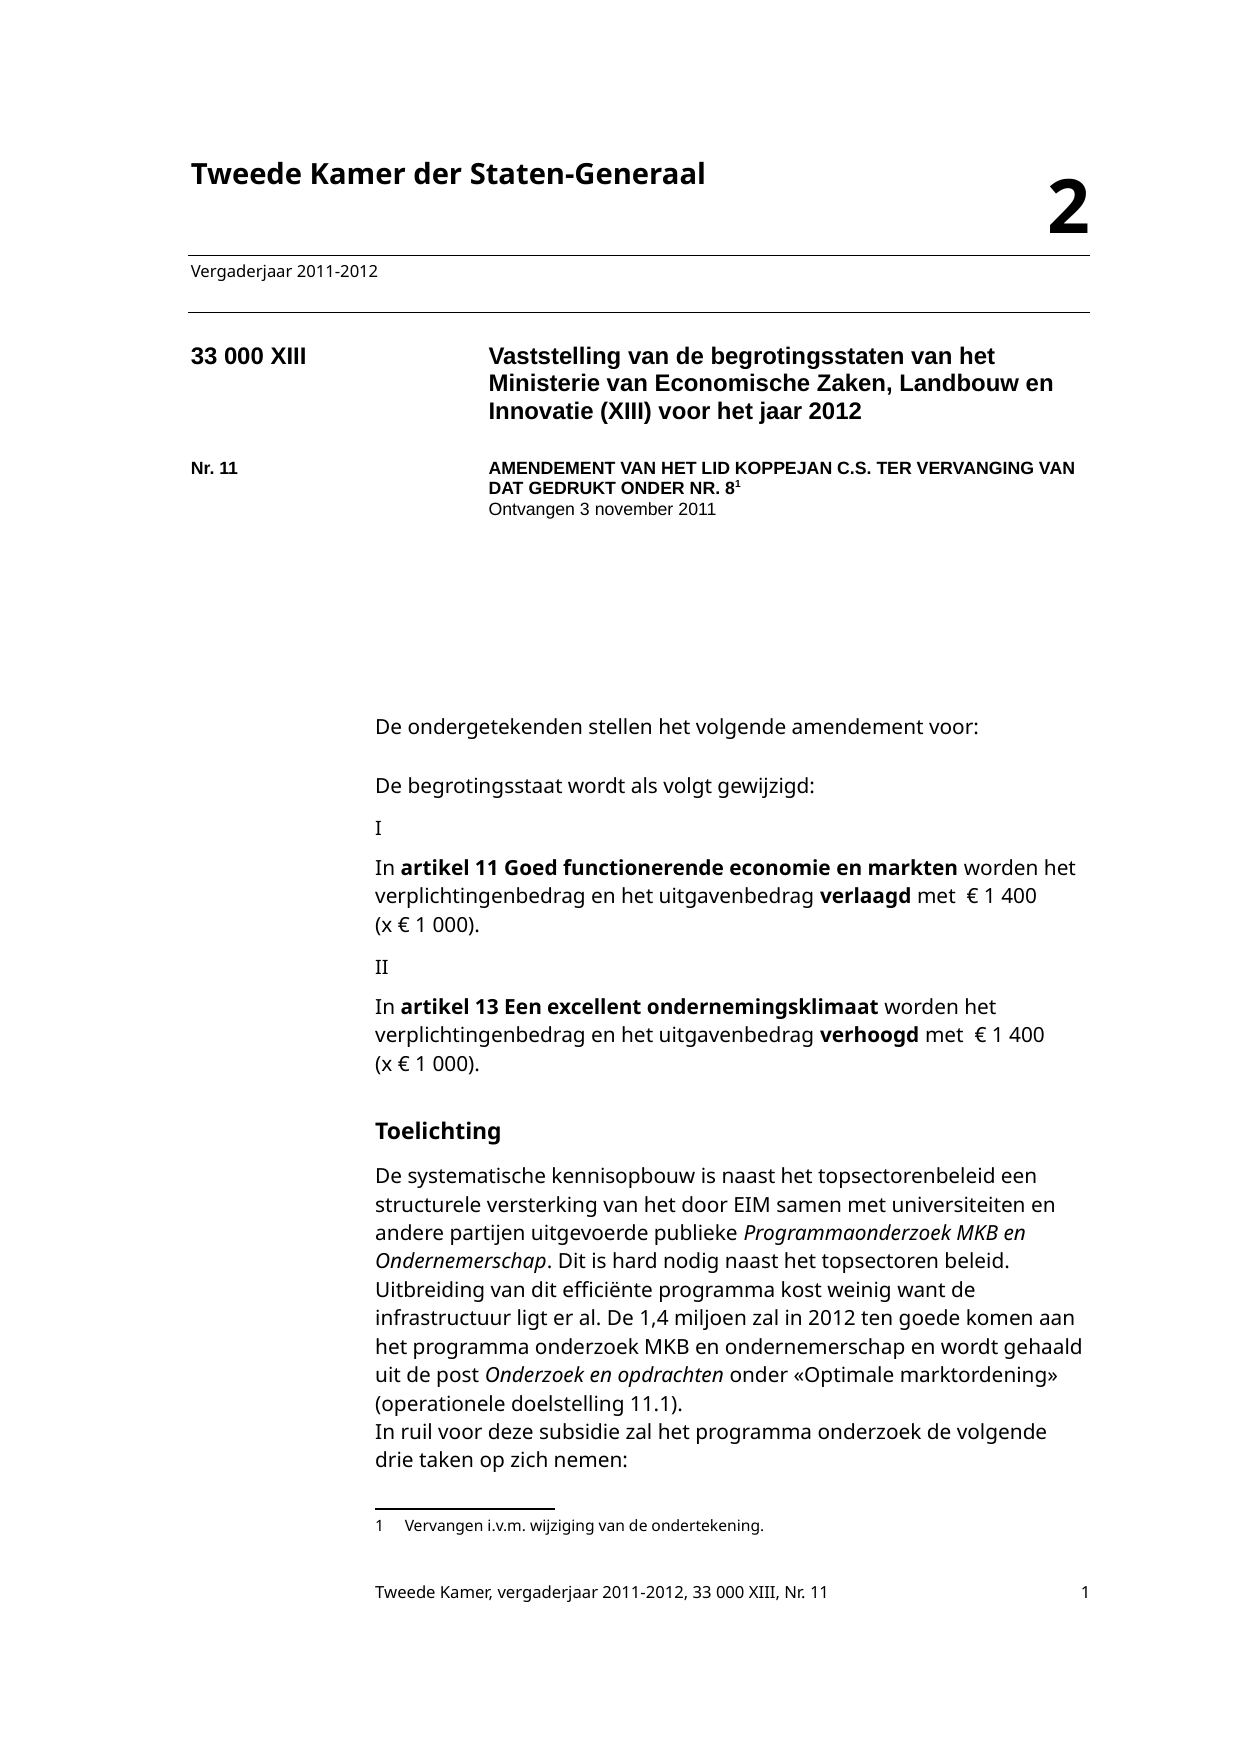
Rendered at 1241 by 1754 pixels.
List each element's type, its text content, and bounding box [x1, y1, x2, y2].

text In artikel 13 Een excellent ondernemingsklimaat worden het verplichtingenbedrag en het uitgavenbedrag verhoogd met € 1 400 (x € 1 000). [375, 992, 1090, 1077]
table_cell Vergaderjaar 2011-2012 [188, 256, 485, 312]
text I [375, 814, 1090, 841]
table_header 2 [910, 150, 1090, 255]
text In artikel 11 Goed functionerende economie en markten worden het verplichtingenbedrag en het uitgavenbedrag verlaagd met € 1 400 (x € 1 000). [375, 853, 1090, 938]
text In ruil voor deze subsidie zal het programma onderzoek de volgende drie taken op zich nemen: [375, 1417, 1090, 1474]
table_header Tweede Kamer der Staten-Generaal [188, 150, 909, 255]
table_cell [485, 256, 1090, 312]
table_cell Nr. 11 [188, 455, 485, 594]
text De ondergetekenden stellen het volgende amendement voor: [375, 712, 1090, 741]
text II [375, 953, 1090, 980]
text De systematische kennisopbouw is naast het topsectorenbeleid een structurele versterking van het door EIM samen met universiteiten en andere partijen uitgevoerde publieke Programmaonderzoek MKB en Ondernemerschap. Dit is hard nodig naast het topsectoren beleid. Uitbreiding van dit efficiënte programma kost weinig want de infrastructuur ligt er al. De 1,4 miljoen zal in 2012 ten goede komen aan het programma onderzoek MKB en ondernemerschap en wordt gehaald uit de post Onderzoek en opdrachten onder «Optimale marktordening» (operationele doelstelling 11.1). [375, 1161, 1090, 1417]
table_cell [485, 313, 1090, 339]
table_cell [188, 313, 485, 339]
text De begrotingsstaat wordt als volgt gewijzigd: [375, 771, 1090, 799]
table_cell 33 000 XIII [188, 339, 485, 454]
table_cell AMENDEMENT VAN HET LID KOPPEJAN C.S. TER VERVANGING VAN DAT GEDRUKT ONDER NR. 8 Ontvangen 3 november 2011 [485, 455, 1090, 594]
table_cell Vaststelling van de begrotingsstaten van het Ministerie van Economische Zaken, Landbouw en Innovatie (XIII) voor het jaar 2012 [485, 339, 1090, 454]
subtitle Toelichting [375, 1115, 1090, 1146]
